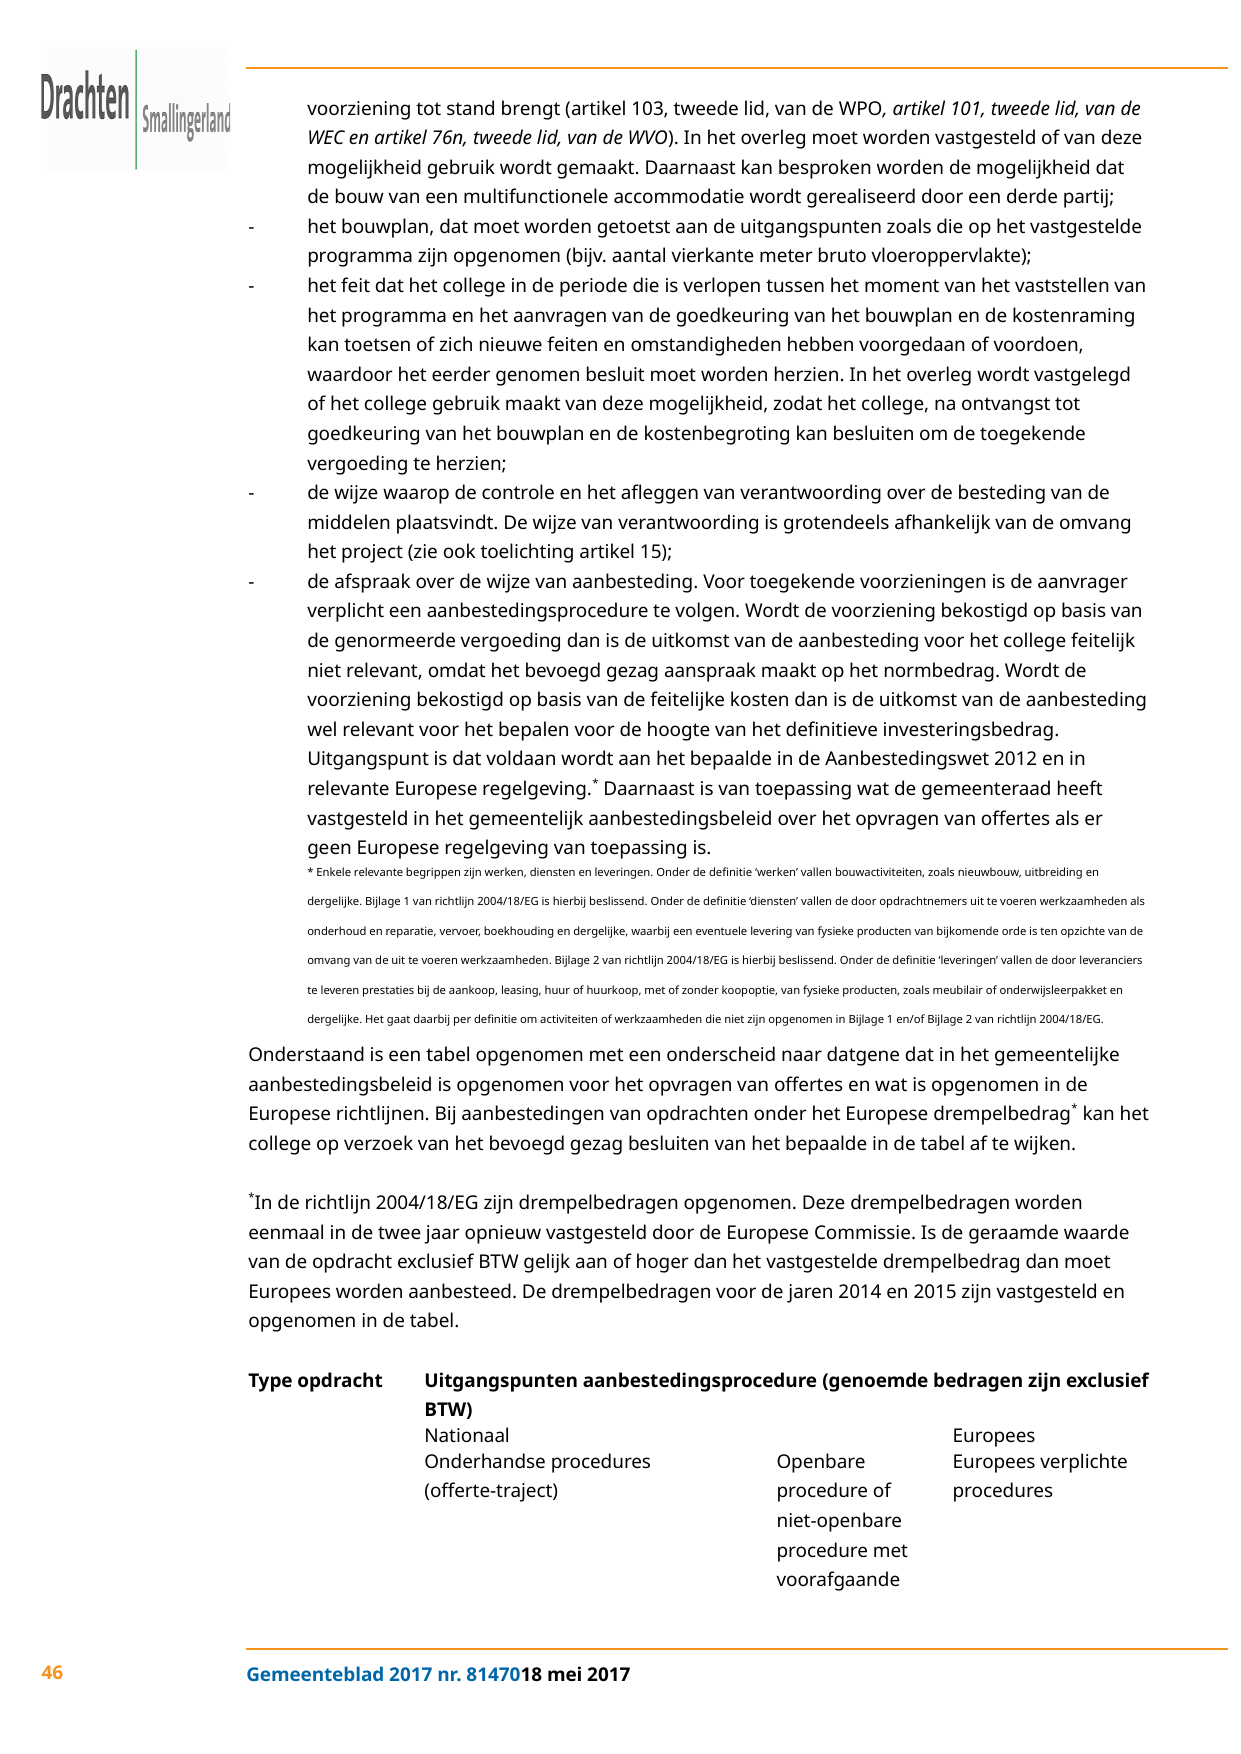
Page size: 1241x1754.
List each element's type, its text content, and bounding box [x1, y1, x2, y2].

table_cell [248, 1422, 424, 1448]
table_cell Europees verplichte procedures [953, 1448, 1152, 1592]
list de wijze waarop de controle en het afleggen van verantwoording over de besteding van de middelen plaatsvindt. De wijze van verantwoording is grotendeels afhankelijk van de omvang het project (zie ook toelichting artikel 15); [248, 479, 1152, 564]
list het bouwplan, dat moet worden getoetst aan de uitgangspunten zoals die op het vastgestelde programma zijn opgenomen (bijv. aantal vierkante meter bruto vloeroppervlakte); [248, 213, 1152, 268]
table_cell Nationaal [424, 1422, 952, 1448]
table_header Type opdracht [248, 1367, 424, 1422]
table_cell Europees [953, 1422, 1152, 1448]
text Onderstaand is een tabel opgenomen met een onderscheid naar datgene dat in het gemeentelijke aanbestedingsbeleid is opgenomen voor het opvragen van offertes en wat is opgenomen in de Europese richtlijnen. Bij aanbestedingen van opdrachten onder het Europese drempelbedrag* kan het college op verzoek van het bevoegd gezag besluiten van het bepaalde in de tabel af te wijken. [248, 1041, 1152, 1156]
list de afspraak over de wijze van aanbesteding. Voor toegekende voorzieningen is de aanvrager verplicht een aanbestedingsprocedure te volgen. Wordt de voorziening bekostigd op basis van de genormeerde vergoeding dan is de uitkomst van de aanbesteding voor het college feitelijk niet relevant, omdat het bevoegd gezag aanspraak maakt op het normbedrag. Wordt de voorziening bekostigd op basis van de feitelijke kosten dan is de uitkomst van de aanbesteding wel relevant voor het bepalen voor de hoogte van het definitieve investeringsbedrag. Uitgangspunt is dat voldaan wordt aan het bepaalde in de Aanbestedingswet 2012 en in relevante Europese regelgeving.* Daarnaast is van toepassing wat de gemeenteraad heeft vastgesteld in het gemeentelijk aanbestedingsbeleid over het opvragen van offertes als er geen Europese regelgeving van toepassing is. [248, 568, 1152, 860]
table_cell [248, 1448, 424, 1592]
list het feit dat het college in de periode die is verlopen tussen het moment van het vaststellen van het programma en het aanvragen van de goedkeuring van het bouwplan en de kostenraming kan toetsen of zich nieuwe feiten en omstandigheden hebben voorgedaan of voordoen, waardoor het eerder genomen besluit moet worden herzien. In het overleg wordt vastgelegd of het college gebruik maakt van deze mogelijkheid, zodat het college, na ontvangst tot goedkeuring van het bouwplan en de kostenbegroting kan besluiten om de toegekende vergoeding te herzien; [248, 272, 1152, 476]
table_cell Onderhandse procedures (offerte-traject) [424, 1448, 776, 1592]
picture [41, 47, 231, 172]
text *In de richtlijn 2004/18/EG zijn drempelbedragen opgenomen. Deze drempelbedragen worden eenmaal in de twee jaar opnieuw vastgesteld door de Europese Commissie. Is de geraamde waarde van de opdracht exclusief BTW gelijk aan of hoger dan het vastgestelde drempelbedrag dan moet Europees worden aanbesteed. De drempelbedragen voor de jaren 2014 en 2015 zijn vastgesteld en opgenomen in de tabel. [248, 1189, 1152, 1333]
list * Enkele relevante begrippen zijn werken, diensten en leveringen. Onder de definitie ‘werken’ vallen bouwactiviteiten, zoals nieuwbouw, uitbreiding en dergelijke. Bijlage 1 van richtlijn 2004/18/EG is hierbij beslissend. Onder de definitie ‘diensten’ vallen de door opdrachtnemers uit te voeren werkzaamheden als onderhoud en reparatie, vervoer, boekhouding en dergelijke, waarbij een eventuele levering van fysieke producten van bijkomende orde is ten opzichte van de omvang van de uit te voeren werkzaamheden. Bijlage 2 van richtlijn 2004/18/EG is hierbij beslissend. Onder de definitie ‘leveringen’ vallen de door leveranciers te leveren prestaties bij de aankoop, leasing, huur of huurkoop, met of zonder koopoptie, van fysieke producten, zoals meubilair of onderwijsleerpakket en dergelijke. Het gaat daarbij per definitie om activiteiten of werkzaamheden die niet zijn opgenomen in Bijlage 1 en/of Bijlage 2 van richtlijn 2004/18/EG. [248, 864, 1152, 1038]
list voorziening tot stand brengt (artikel 103, tweede lid, van de WPO, artikel 101, tweede lid, van de WEC en artikel 76n, tweede lid, van de WVO). In het overleg moet worden vastgesteld of van deze mogelijkheid gebruik wordt gemaakt. Daarnaast kan besproken worden de mogelijkheid dat de bouw van een multifunctionele accommodatie wordt gerealiseerd door een derde partij; [248, 95, 1152, 209]
table_header Uitgangspunten aanbestedingsprocedure (genoemde bedragen zijn exclusief BTW) [424, 1367, 1152, 1422]
table_cell Openbare procedure of niet-openbare procedure met voorafgaande [776, 1448, 952, 1592]
